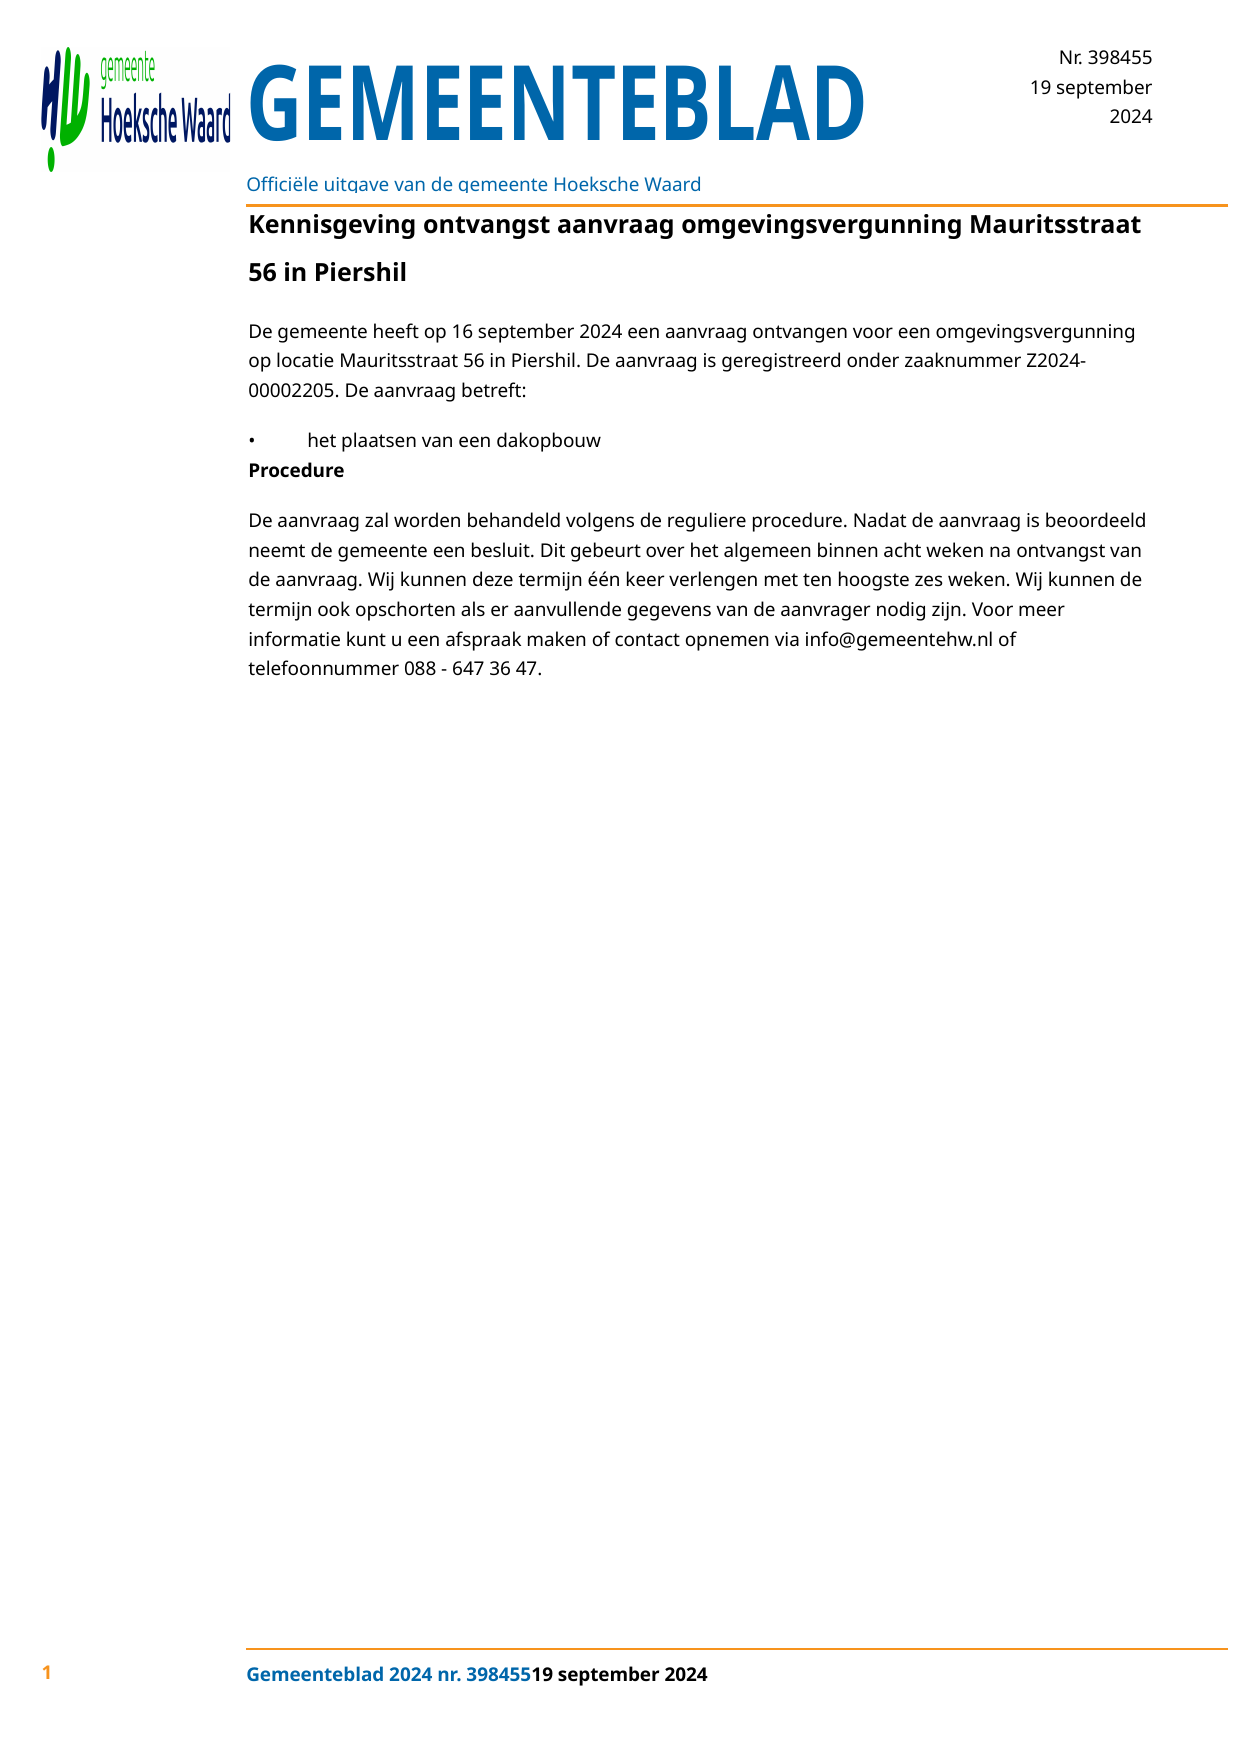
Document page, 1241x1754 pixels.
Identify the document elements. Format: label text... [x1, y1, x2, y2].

text De aanvraag zal worden behandeld volgens de reguliere procedure. Nadat de aanvraag is beoordeeld neemt de gemeente een besluit. Dit gebeurt over het algemeen binnen acht weken na ontvangst van de aanvraag. Wij kunnen deze termijn één keer verlengen met ten hoogste zes weken. Wij kunnen de termijn ook opschorten als er aanvullende gegevens van de aanvrager nodig zijn. Voor meer informatie kunt u een afspraak maken of contact opnemen via info@gemeentehw.nl of telefoonnummer 088 - 647 36 47. [248, 507, 1152, 681]
list het plaatsen van een dakopbouw [248, 427, 1152, 453]
text De gemeente heeft op 16 september 2024 een aanvraag ontvangen voor een omgevingsvergunning op locatie Mauritsstraat 56 in Piershil. De aanvraag is geregistreerd onder zaaknummer Z2024-00002205. De aanvraag betreft: [248, 318, 1152, 403]
text Procedure [248, 457, 1152, 483]
text Kennisgeving ontvangst aanvraag omgevingsvergunning Mauritsstraat 56 in Piershil [248, 207, 1152, 288]
picture [41, 47, 231, 172]
